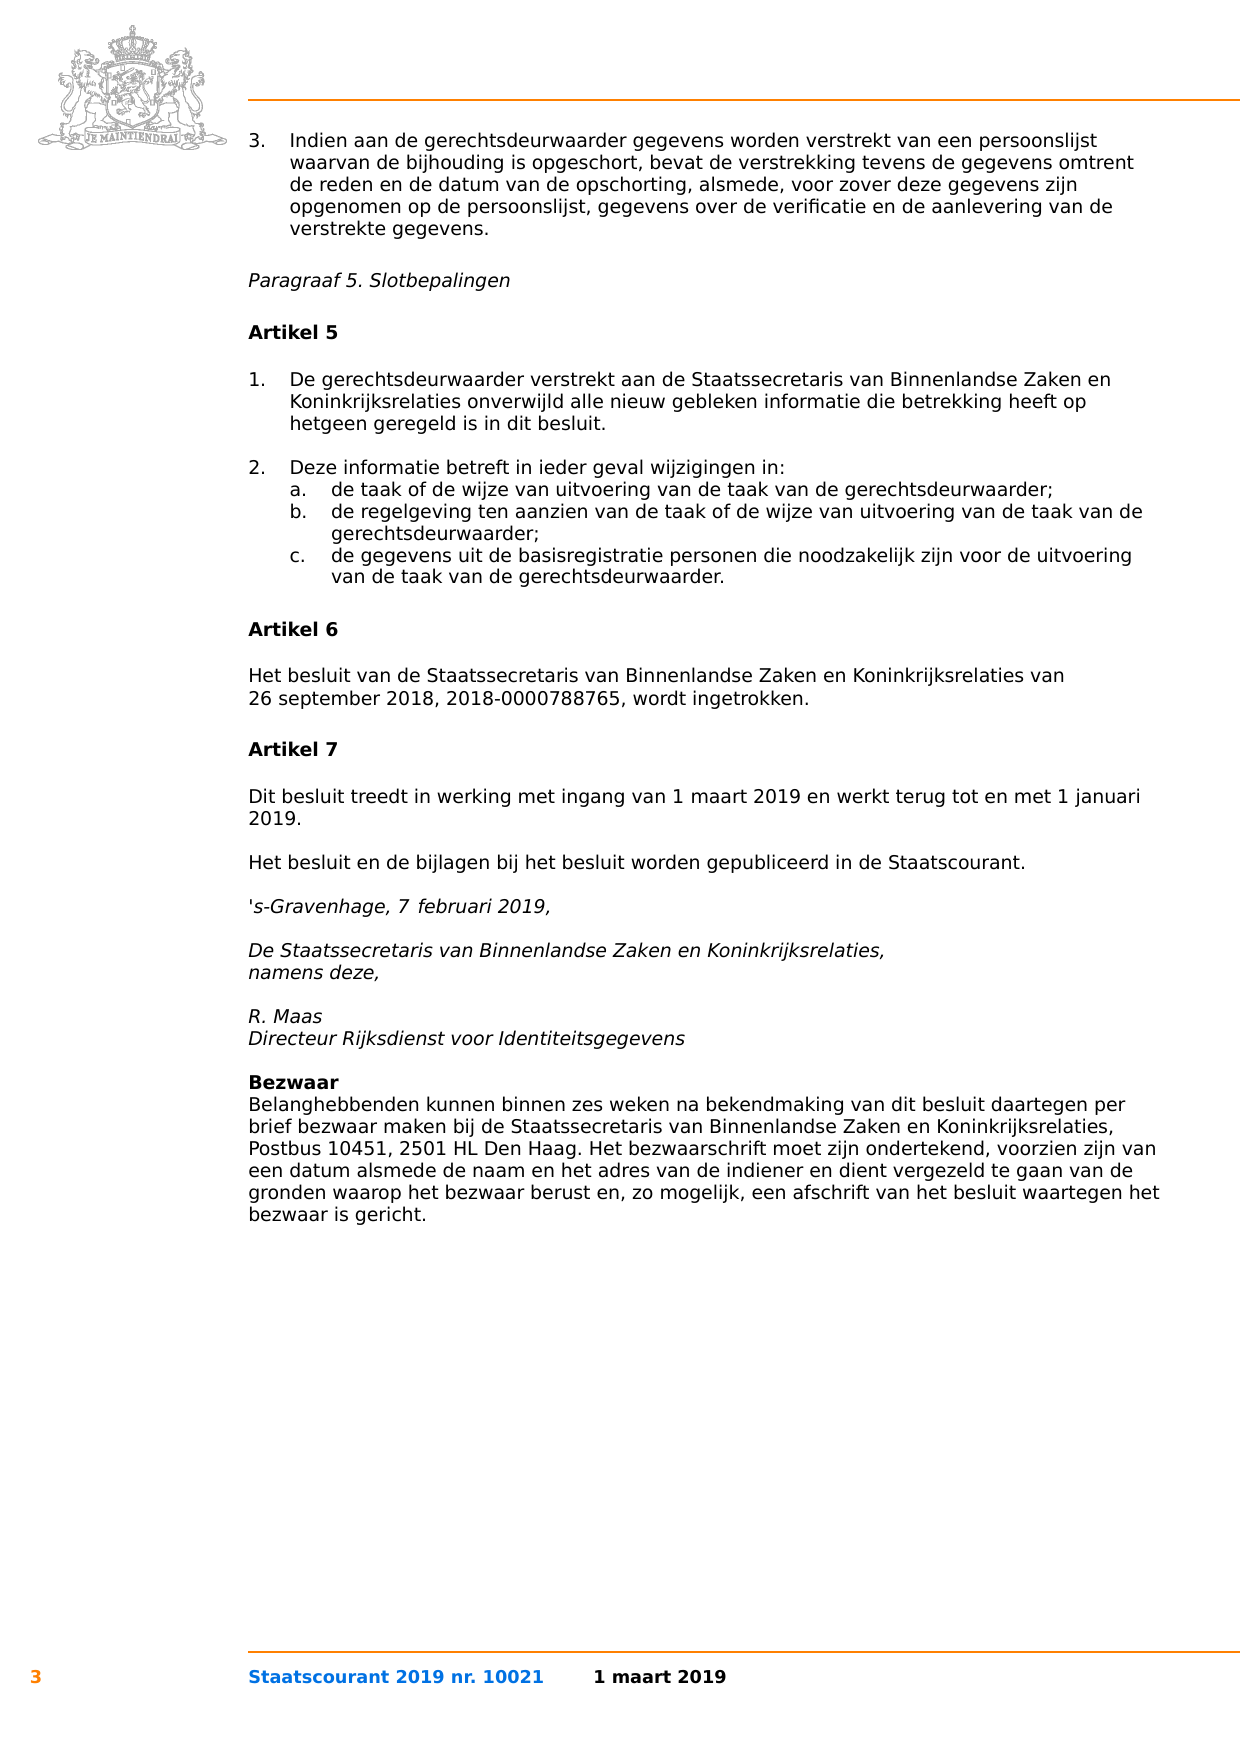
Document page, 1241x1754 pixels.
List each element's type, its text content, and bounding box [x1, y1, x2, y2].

text b. de regelgeving ten aanzien van de taak of de wijze van uitvoering van de taak van de gerechtsdeurwaarder; [289, 501, 1163, 544]
picture [38, 25, 227, 150]
text 3. Indien aan de gerechtsdeurwaarder gegevens worden verstrekt van een persoonslijst waarvan de bijhouding is opgeschort, bevat de verstrekking tevens de gegevens omtrent de reden en de datum van de opschorting, alsmede, voor zover deze gegevens zijn opgenomen op de persoonslijst, gegevens over de verificatie en de aanlevering van de verstrekte gegevens. [248, 130, 1163, 240]
subtitle Artikel 5 [248, 322, 1163, 344]
text Belanghebbenden kunnen binnen zes weken na bekendmaking van dit besluit daartegen per brief bezwaar maken bij de Staatssecretaris van Binnenlandse Zaken en Koninkrijksrelaties, Postbus 10451, 2501 HL Den Haag. Het bezwaarschrift moet zijn ondertekend, voorzien zijn van een datum alsmede de naam en het adres van de indiener en dient vergezeld te gaan van de gronden waarop het bezwaar berust en, zo mogelijk, een afschrift van het besluit waartegen het bezwaar is gericht. [248, 1094, 1163, 1226]
text Dit besluit treedt in werking met ingang van 1 maart 2019 en werkt terug tot en met 1 januari 2019. [248, 786, 1163, 830]
subtitle Artikel 6 [248, 618, 1163, 640]
text Het besluit en de bijlagen bij het besluit worden gepubliceerd in de Staatscourant. [248, 852, 1163, 874]
text c. de gegevens uit de basisregistratie personen die noodzakelijk zijn voor de uitvoering van de taak van de gerechtsdeurwaarder. [289, 544, 1163, 588]
text 's-Gravenhage, 7 februari 2019, [248, 896, 1163, 918]
subtitle Artikel 7 [248, 739, 1163, 761]
text Bezwaar [248, 1072, 1163, 1094]
text 2. Deze informatie betreft in ieder geval wijzigingen in: [248, 457, 1163, 478]
text De Staatssecretaris van Binnenlandse Zaken en Koninkrijksrelaties, namens deze, R. Maas Directeur Rijksdienst voor Identiteitsgegevens [248, 940, 1163, 1050]
subtitle Paragraaf 5. Slotbepalingen [248, 270, 1163, 292]
text 1. De gerechtsdeurwaarder verstrekt aan de Staatssecretaris van Binnenlandse Zaken en Koninkrijksrelaties onverwijld alle nieuw gebleken informatie die betrekking heeft op hetgeen geregeld is in dit besluit. [248, 369, 1163, 435]
text Het besluit van de Staatssecretaris van Binnenlandse Zaken en Koninkrijksrelaties van 26 september 2018, 2018-0000788765, wordt ingetrokken. [248, 665, 1163, 709]
text a. de taak of de wijze van uitvoering van de taak van de gerechtsdeurwaarder; [289, 478, 1163, 501]
